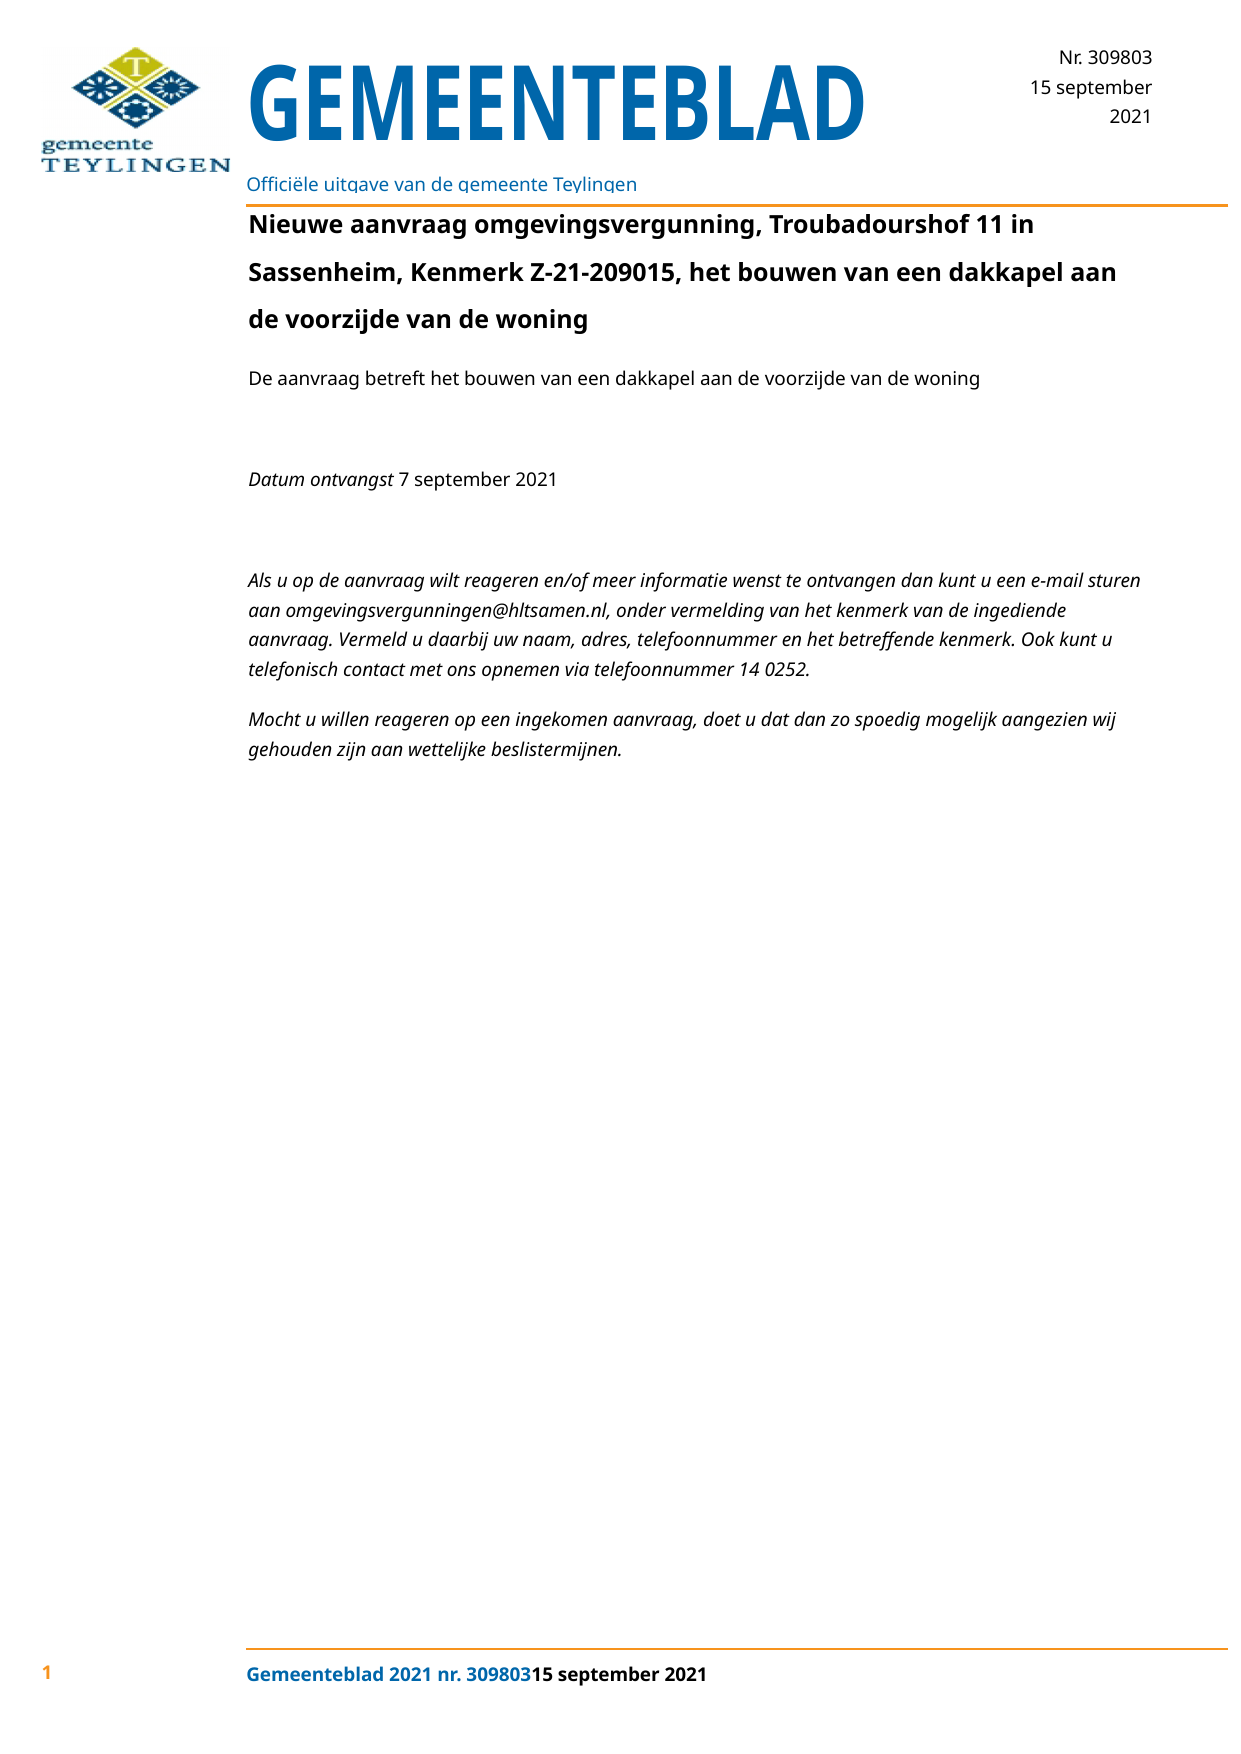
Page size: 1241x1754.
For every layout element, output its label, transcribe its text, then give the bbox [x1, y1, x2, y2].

text Mocht u willen reageren op een ingekomen aanvraag, doet u dat dan zo spoedig mogelijk aangezien wij gehouden zijn aan wettelijke beslistermijnen. [248, 706, 1152, 762]
picture [41, 47, 231, 172]
text De aanvraag betreft het bouwen van een dakkapel aan de voorzijde van de woning [248, 366, 1152, 391]
text Als u op de aanvraag wilt reageren en/of meer informatie wenst te ontvangen dan kunt u een e-mail sturen aan omgevingsvergunningen@hltsamen.nl, onder vermelding van het kenmerk van de ingediende aanvraag. Vermeld u daarbij uw naam, adres, telefoonnummer en het betreffende kenmerk. Ook kunt u telefonisch contact met ons opnemen via telefoonnummer 14 0252. [248, 567, 1152, 682]
text Nieuwe aanvraag omgevingsvergunning, Troubadourshof 11 in Sassenheim, Kenmerk Z-21-209015, het bouwen van een dakkapel aan de voorzijde van de woning [248, 207, 1152, 336]
text Datum ontvangst 7 september 2021 [248, 466, 1152, 492]
